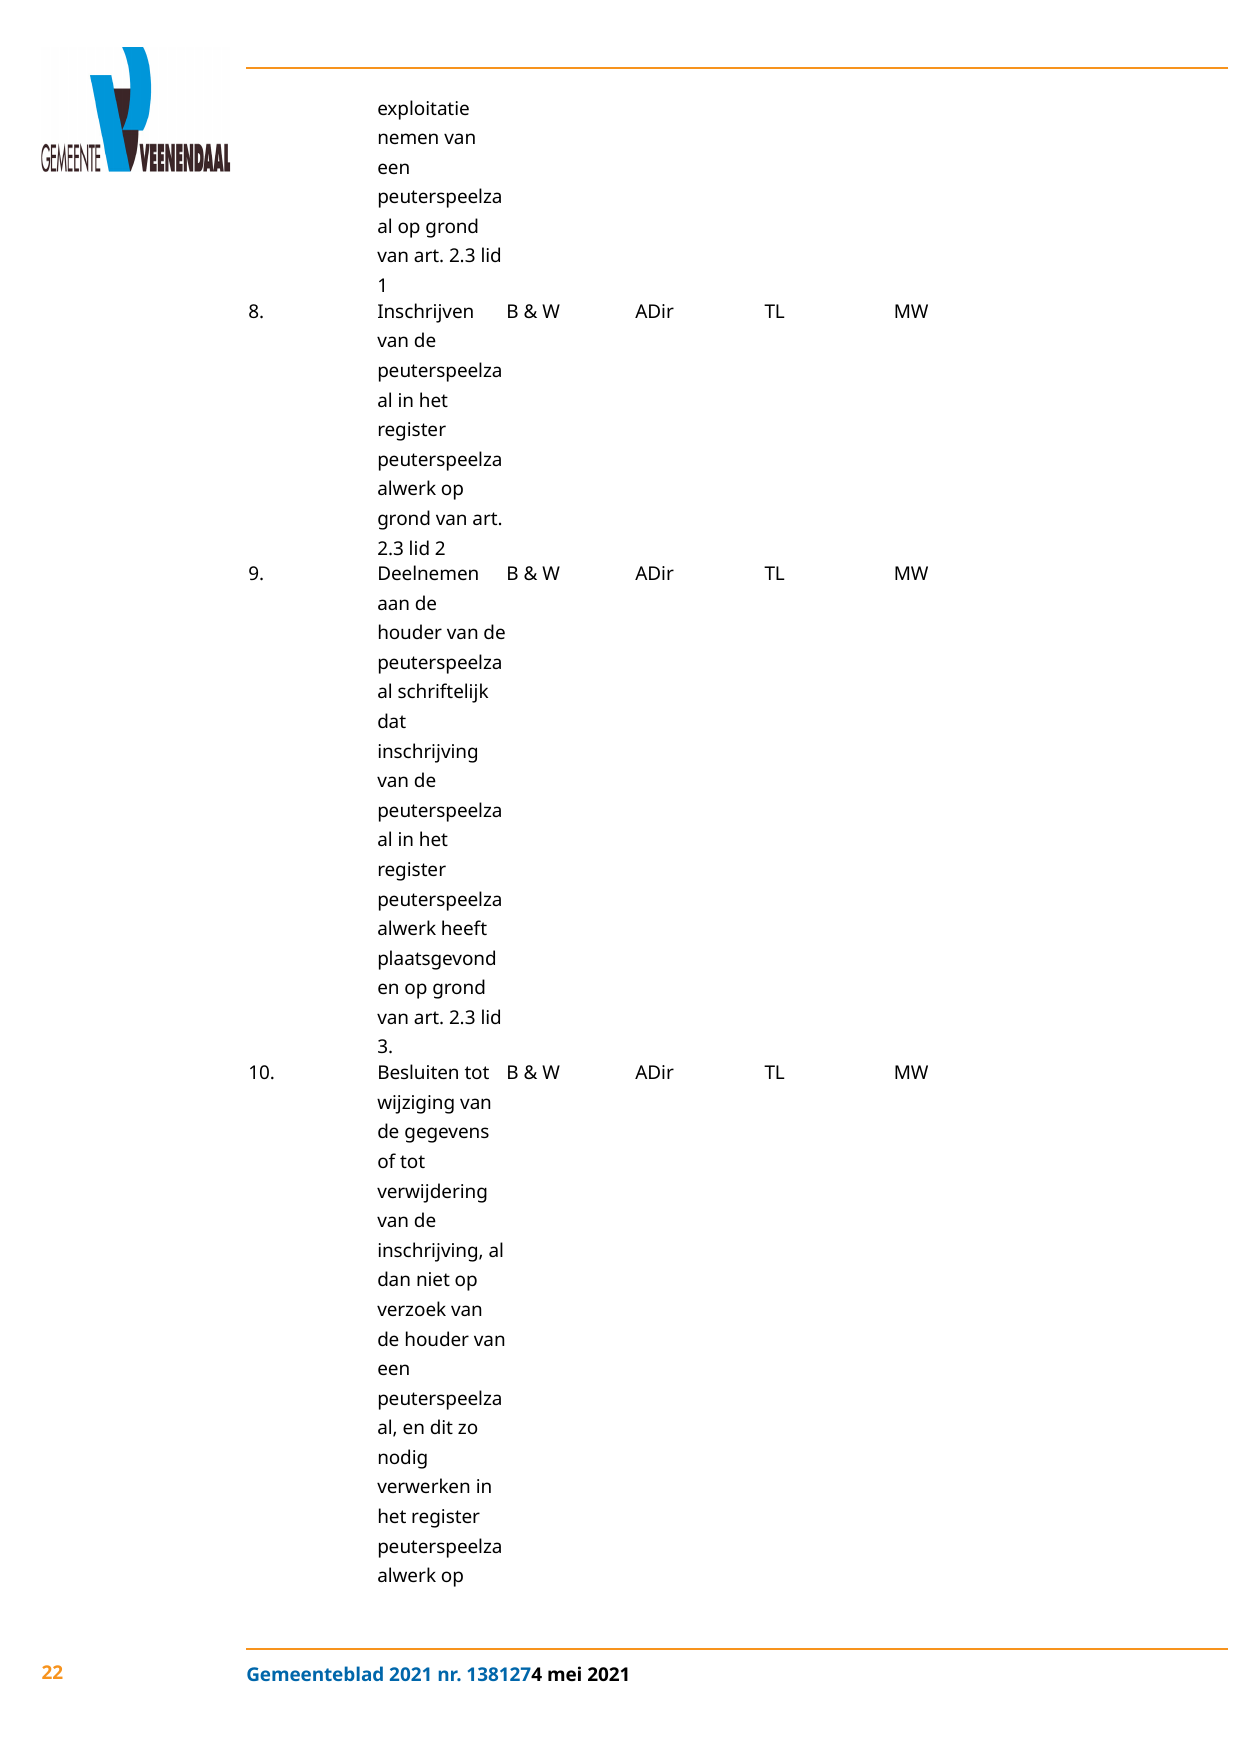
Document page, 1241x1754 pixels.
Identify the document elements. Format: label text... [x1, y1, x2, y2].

table_cell Inschrijven van de peuterspeelzaal in het register peuterspeelzaalwerk op grond van art. 2.3 lid 2 [377, 298, 506, 560]
table_cell B & W [506, 560, 635, 1059]
table_cell [1023, 298, 1152, 560]
table_cell TL [764, 560, 893, 1059]
table_cell 9. [248, 560, 377, 1059]
table_cell [1023, 95, 1152, 298]
table_cell B & W [506, 1060, 635, 1588]
table_cell MW [894, 560, 1022, 1059]
table_cell [1023, 560, 1152, 1059]
table_cell [635, 95, 764, 298]
table_cell [764, 95, 893, 298]
table_cell TL [764, 298, 893, 560]
table_cell TL [764, 1060, 893, 1588]
picture [41, 47, 130, 172]
table_cell ADir [635, 1060, 764, 1588]
table_cell 10. [248, 1060, 377, 1588]
table_cell [894, 95, 1022, 298]
table_cell [248, 95, 377, 298]
table_cell exploitatie nemen van een peuterspeelzaal op grond van art. 2.3 lid 1 [377, 95, 506, 298]
table_cell ADir [635, 560, 764, 1059]
table_cell Deelnemen aan de houder van de peuterspeelzaal schriftelijk dat inschrijving van de peuterspeelzaal in het register peuterspeelzaalwerk heeft plaatsgevonden op grond van art. 2.3 lid 3. [377, 560, 506, 1059]
table_cell B & W [506, 298, 635, 560]
table_cell ADir [635, 298, 764, 560]
table_cell Besluiten tot wijziging van de gegevens of tot verwijdering van de inschrijving, al dan niet op verzoek van de houder van een peuterspeelzaal, en dit zo nodig verwerken in het register peuterspeelzaalwerk op [377, 1060, 506, 1588]
table_cell 8. [248, 298, 377, 560]
table_cell [1023, 1060, 1152, 1588]
table_cell MW [894, 298, 1022, 560]
picture [123, 47, 231, 172]
table_cell [506, 95, 635, 298]
table_cell MW [894, 1060, 1022, 1588]
